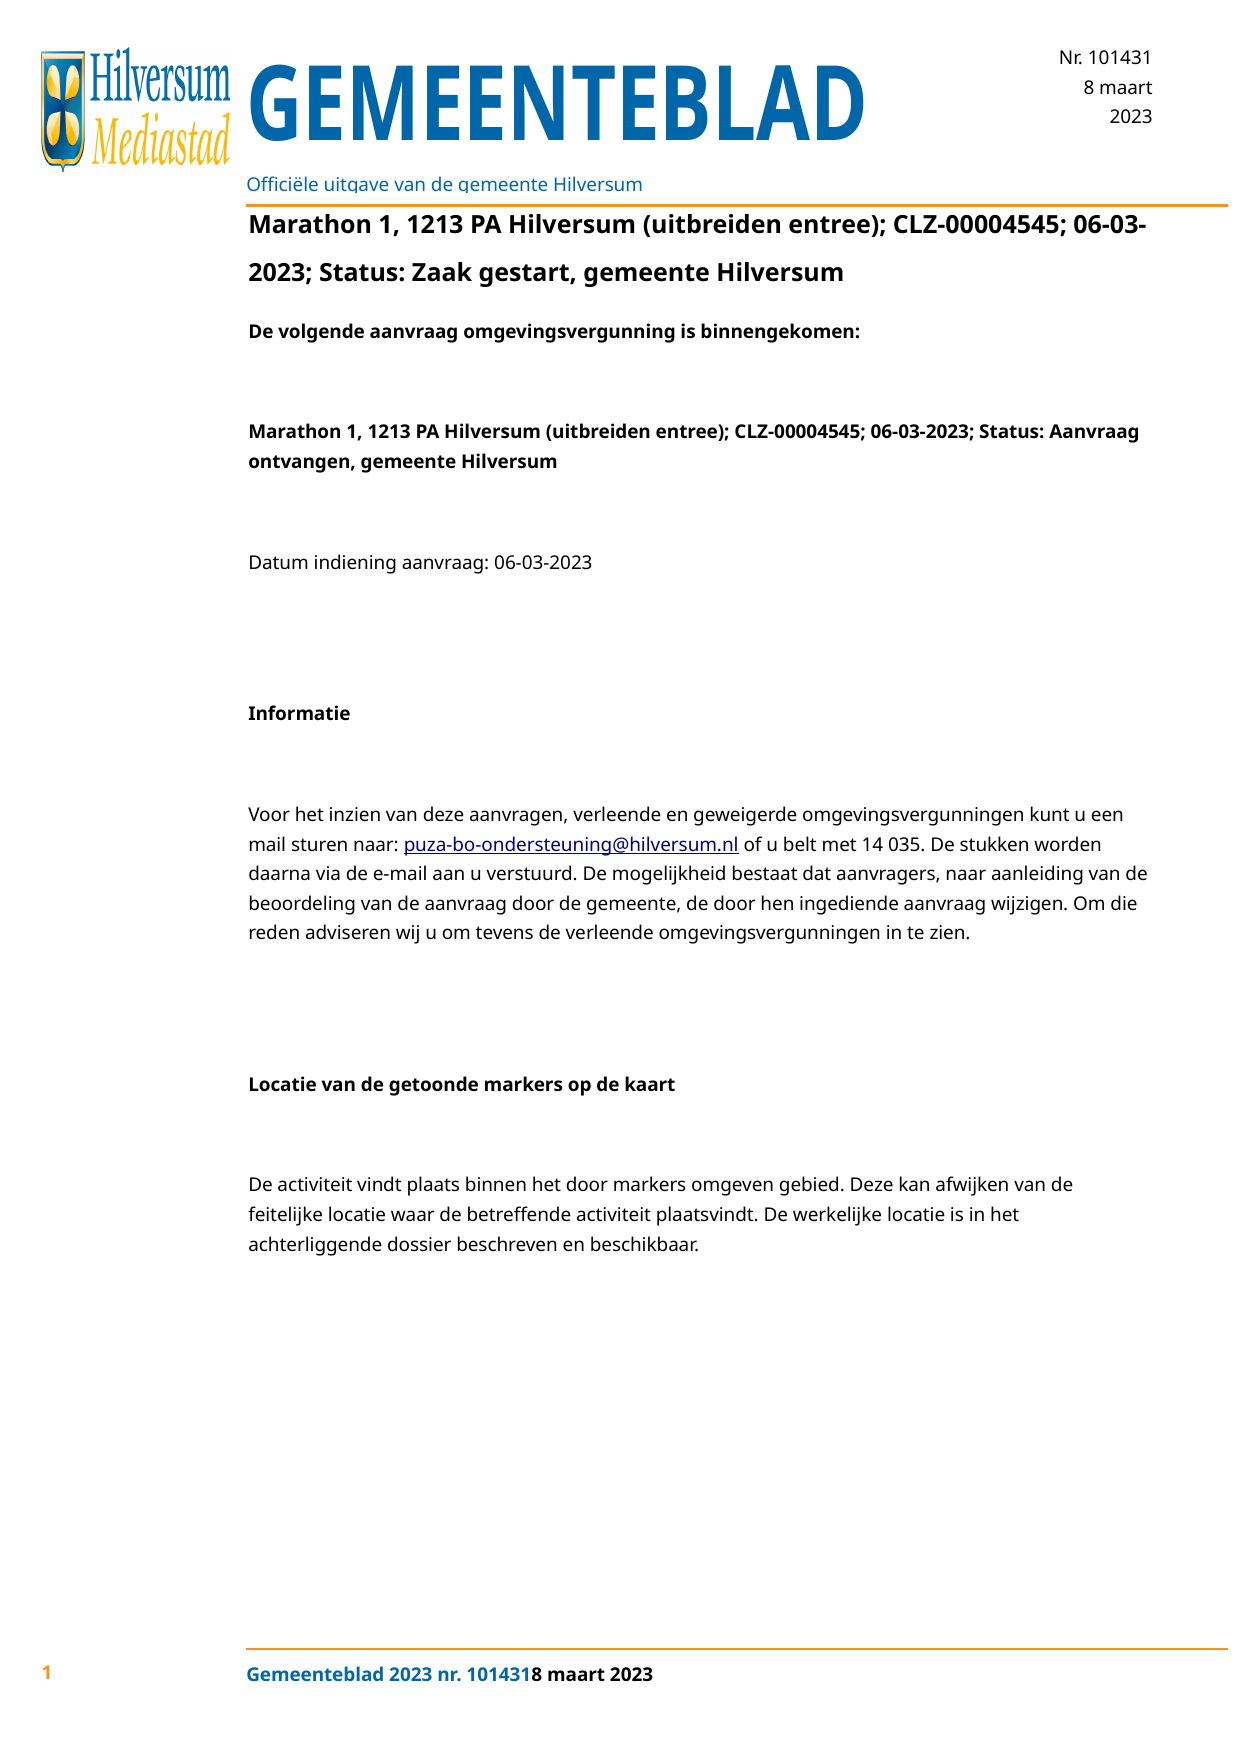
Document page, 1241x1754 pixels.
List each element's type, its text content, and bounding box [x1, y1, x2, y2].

picture [41, 47, 231, 172]
text Locatie van de getoonde markers op de kaart [248, 1071, 1152, 1097]
text Voor het inzien van deze aanvragen, verleende en geweigerde omgevingsvergunningen kunt u een mail sturen naar: puza-bo-ondersteuning@hilversum.nl of u belt met 14 035. De stukken worden daarna via de e-mail aan u verstuurd. De mogelijkheid bestaat dat aanvragers, naar aanleiding van de beoordeling van de aanvraag door de gemeente, de door hen ingediende aanvraag wijzigen. Om die reden adviseren wij u om tevens de verleende omgevingsvergunningen in te zien. [248, 801, 1152, 945]
text De activiteit vindt plaats binnen het door markers omgeven gebied. Deze kan afwijken van de feitelijke locatie waar de betreffende activiteit plaatsvindt. De werkelijke locatie is in het achterliggende dossier beschreven en beschikbaar. [248, 1172, 1152, 1257]
text Datum indiening aanvraag: 06-03-2023 [248, 549, 1152, 575]
text Marathon 1, 1213 PA Hilversum (uitbreiden entree); CLZ-00004545; 06-03-2023; Status: Zaak gestart, gemeente Hilversum [248, 207, 1152, 288]
text Informatie [248, 700, 1152, 726]
text De volgende aanvraag omgevingsvergunning is binnengekomen: [248, 318, 1152, 344]
text Marathon 1, 1213 PA Hilversum (uitbreiden entree); CLZ-00004545; 06-03-2023; Status: Aanvraag ontvangen, gemeente Hilversum [248, 419, 1152, 474]
